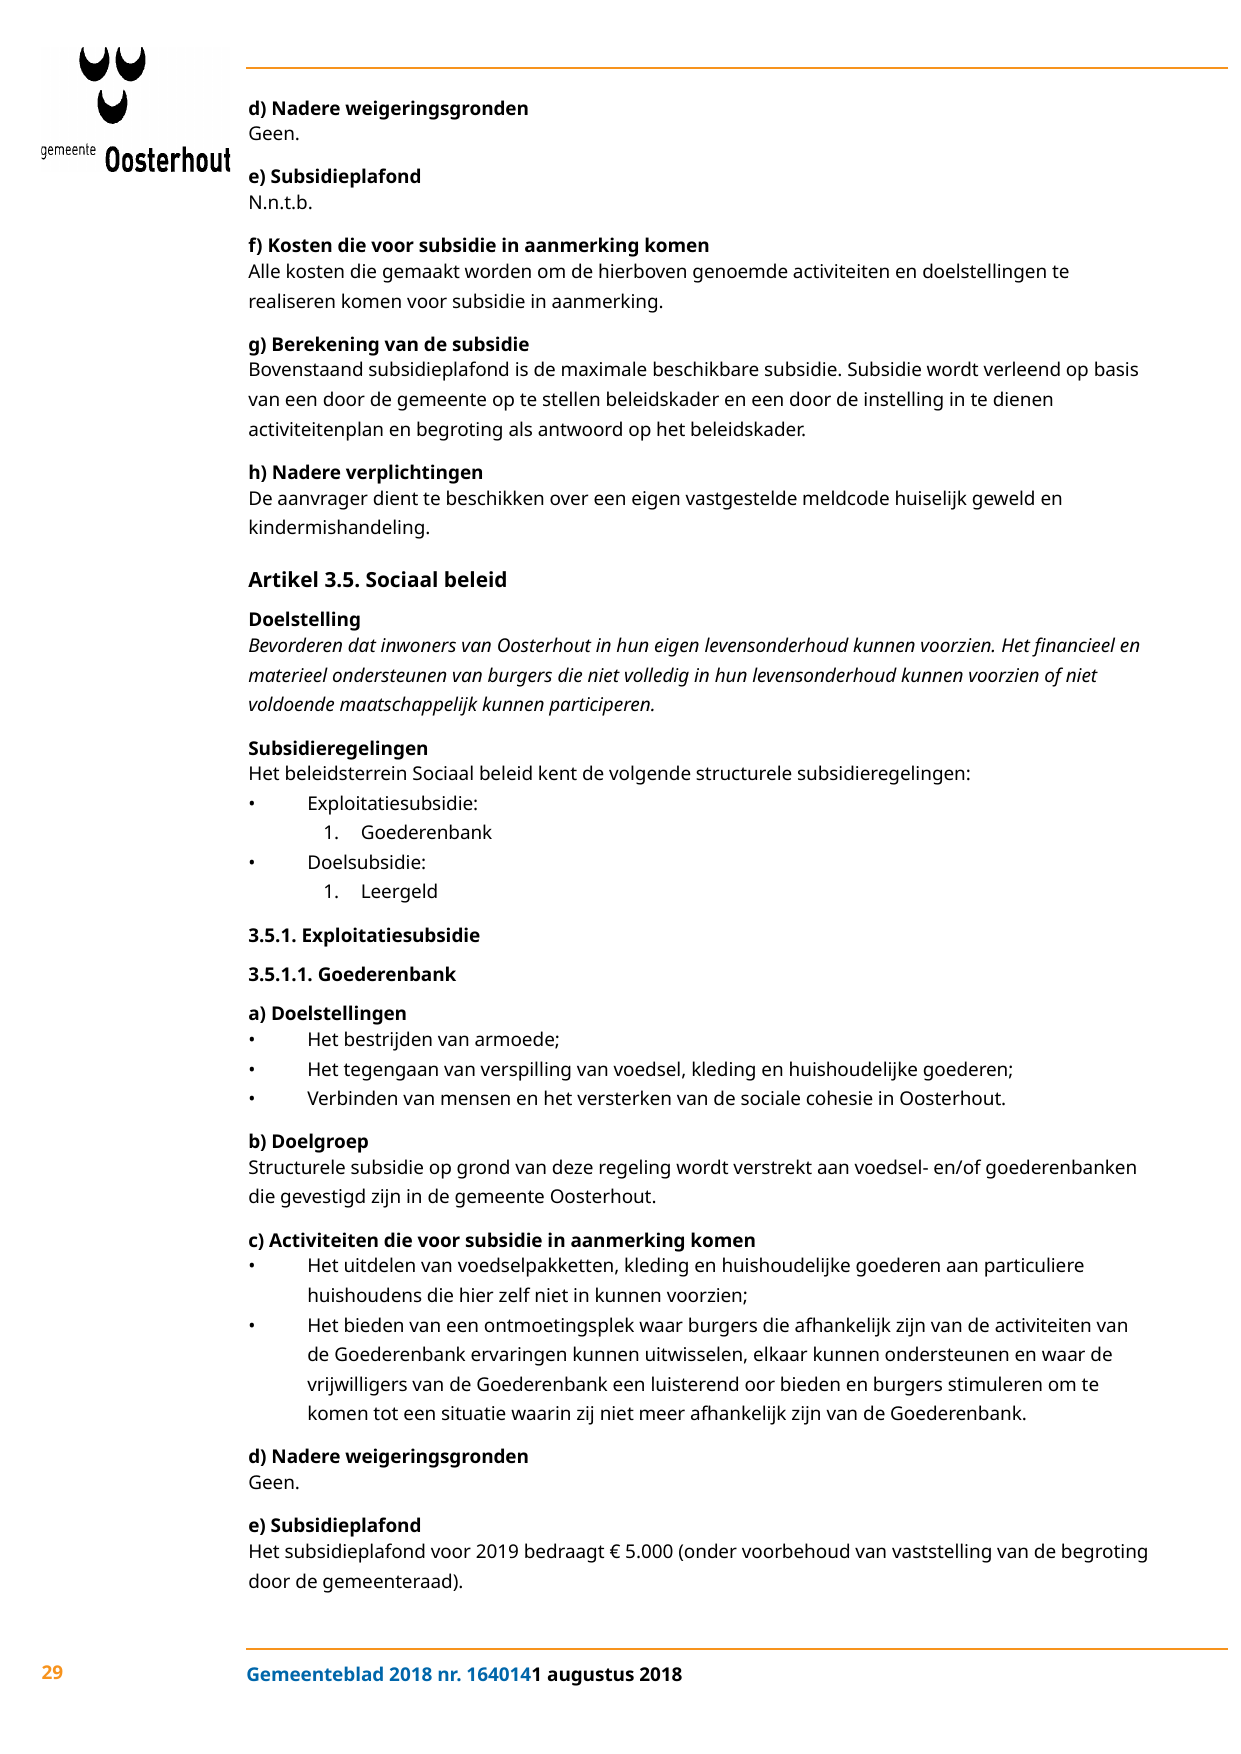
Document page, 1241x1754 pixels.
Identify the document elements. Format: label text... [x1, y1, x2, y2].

text De aanvrager dient te beschikken over een eigen vastgestelde meldcode huiselijk geweld en kindermishandeling. [248, 485, 1152, 540]
text N.n.t.b. [248, 189, 1152, 215]
list Het uitdelen van voedselpakketten, kleding en huishoudelijke goederen aan particuliere huishoudens die hier zelf niet in kunnen voorzien; [248, 1253, 1152, 1308]
text Geen. [248, 121, 1152, 146]
text e) Subsidieplafond [248, 164, 1152, 189]
text 3.5.1.1. Goederenbank [248, 961, 1152, 987]
text d) Nadere weigeringsgronden [248, 95, 1152, 121]
text c) Activiteiten die voor subsidie in aanmerking komen [248, 1227, 1152, 1253]
list Verbinden van mensen en het versterken van de sociale cohesie in Oosterhout. [248, 1085, 1152, 1111]
text Doelstelling [248, 607, 1152, 632]
list Het bestrijden van armoede; [248, 1026, 1152, 1052]
text Bevorderen dat inwoners van Oosterhout in hun eigen levensonderhoud kunnen voorzien. Het financieel en materieel ondersteunen van burgers die niet volledig in hun levensonderhoud kunnen voorzien of niet voldoende maatschappelijk kunnen participeren. [248, 632, 1152, 717]
text a) Doelstellingen [248, 1000, 1152, 1026]
text e) Subsidieplafond [248, 1512, 1152, 1538]
text Subsidieregelingen [248, 735, 1152, 760]
text g) Berekening van de subsidie [248, 331, 1152, 357]
list Het tegengaan van verspilling van voedsel, kleding en huishoudelijke goederen; [248, 1056, 1152, 1081]
list Exploitatiesubsidie: [248, 790, 1152, 816]
text Het subsidieplafond voor 2019 bedraagt € 5.000 (onder voorbehoud van vaststelling van de begroting door de gemeenteraad). [248, 1538, 1152, 1593]
text d) Nadere weigeringsgronden [248, 1444, 1152, 1469]
text Structurele subsidie op grond van deze regeling wordt verstrekt aan voedsel- en/of goederenbanken die gevestigd zijn in de gemeente Oosterhout. [248, 1154, 1152, 1209]
list Goederenbank [323, 819, 1152, 845]
list Leergeld [323, 879, 1152, 904]
text Artikel 3.5. Sociaal beleid [248, 565, 1152, 593]
text b) Doelgroep [248, 1128, 1152, 1154]
list Het bieden van een ontmoetingsplek waar burgers die afhankelijk zijn van de activiteiten van de Goederenbank ervaringen kunnen uitwisselen, elkaar kunnen ondersteunen en waar de vrijwilligers van de Goederenbank een luisterend oor bieden en burgers stimuleren om te komen tot een situatie waarin zij niet meer afhankelijk zijn van de Goederenbank. [248, 1312, 1152, 1426]
text h) Nadere verplichtingen [248, 459, 1152, 485]
list Doelsubsidie: [248, 849, 1152, 875]
text Het beleidsterrein Sociaal beleid kent de volgende structurele subsidieregelingen: [248, 760, 1152, 786]
text 3.5.1. Exploitatiesubsidie [248, 922, 1152, 948]
picture [41, 47, 231, 172]
text Geen. [248, 1469, 1152, 1495]
text Bovenstaand subsidieplafond is de maximale beschikbare subsidie. Subsidie wordt verleend op basis van een door de gemeente op te stellen beleidskader en een door de instelling in te dienen activiteitenplan en begroting als antwoord op het beleidskader. [248, 357, 1152, 442]
text f) Kosten die voor subsidie in aanmerking komen [248, 232, 1152, 258]
text Alle kosten die gemaakt worden om de hierboven genoemde activiteiten en doelstellingen te realiseren komen voor subsidie in aanmerking. [248, 258, 1152, 313]
